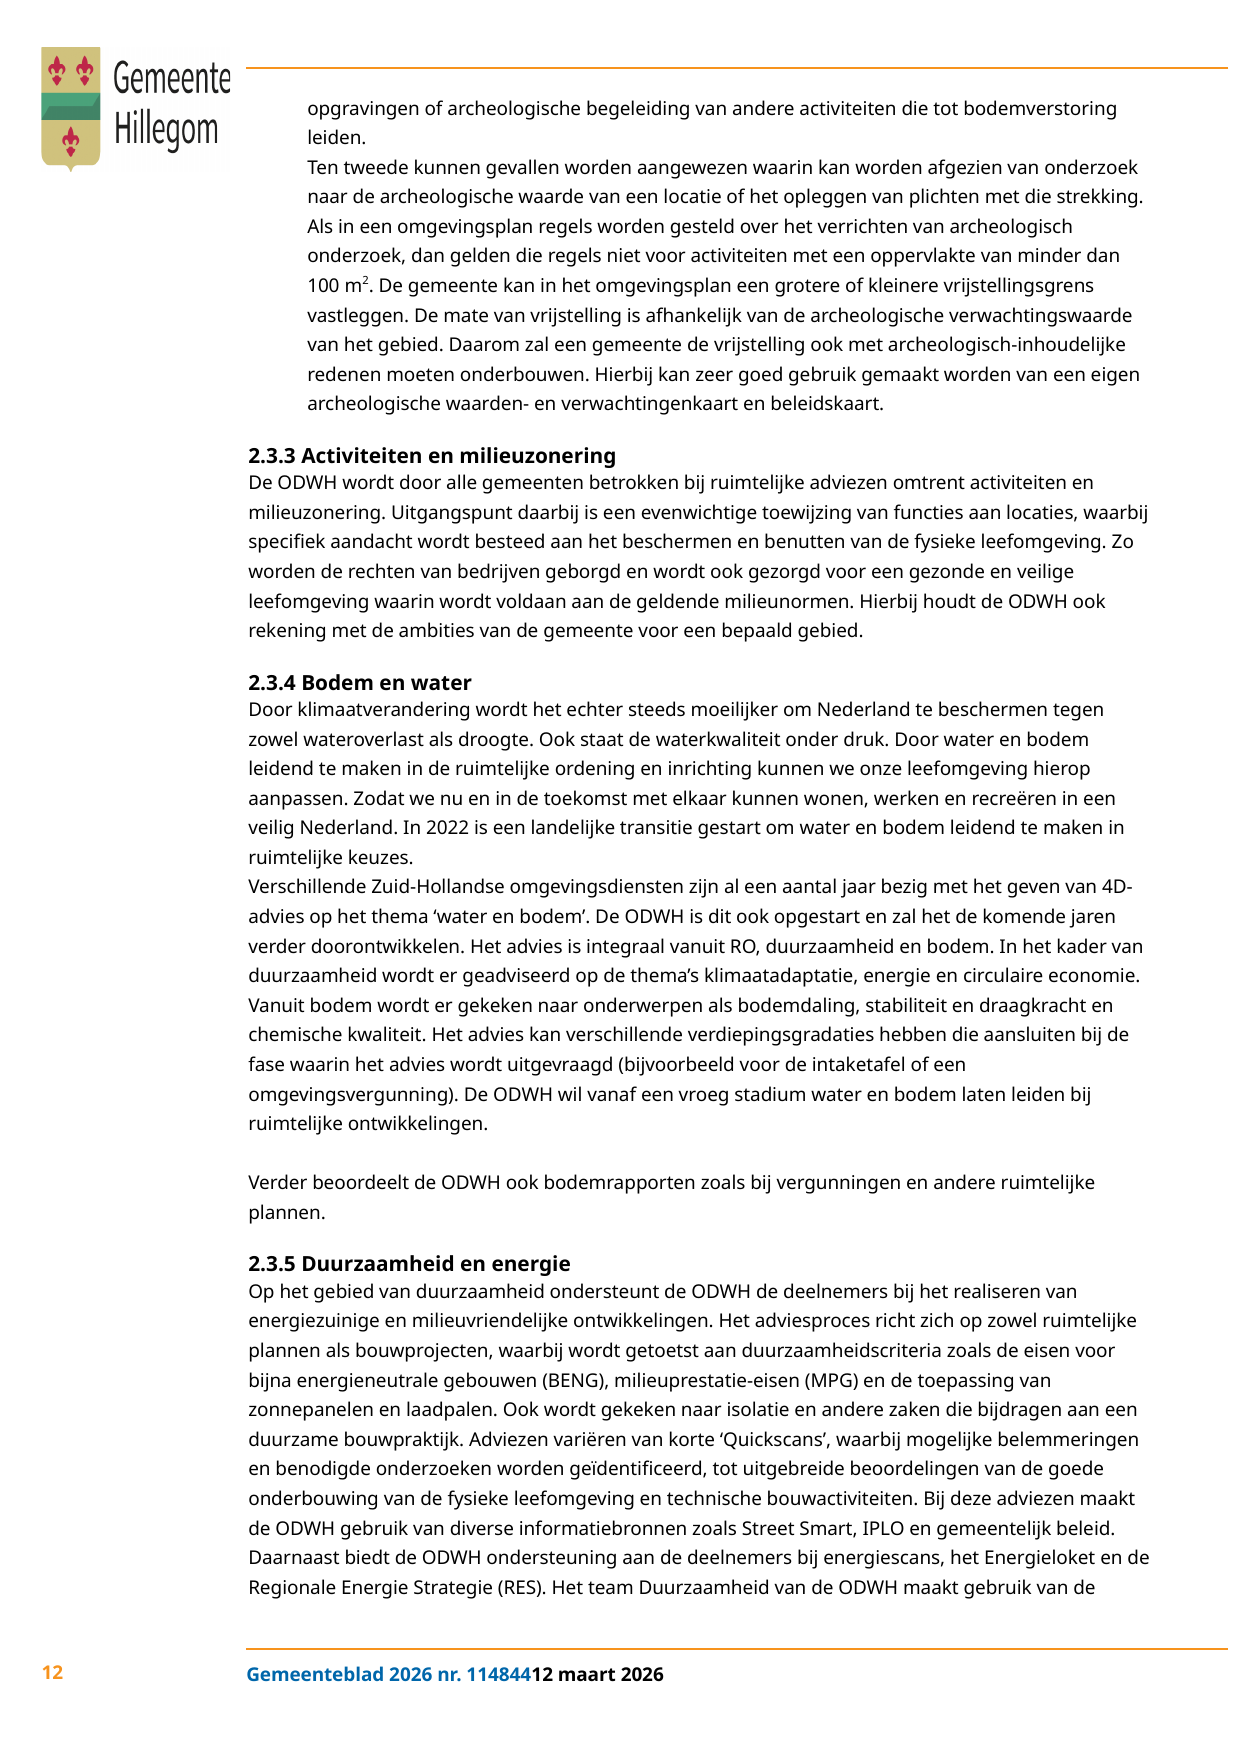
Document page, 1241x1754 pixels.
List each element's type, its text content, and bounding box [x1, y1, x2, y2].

list opgravingen of archeologische begeleiding van andere activiteiten die tot bodemverstoring leiden. [248, 95, 1152, 150]
text 2.3.3 Activiteiten en milieuzonering [248, 441, 1152, 469]
text Verder beoordeelt de ODWH ook bodemrapporten zoals bij vergunningen en andere ruimtelijke plannen. [248, 1169, 1152, 1225]
text 2.3.4 Bodem en water [248, 668, 1152, 696]
text Door klimaatverandering wordt het echter steeds moeilijker om Nederland te beschermen tegen zowel wateroverlast als droogte. Ook staat de waterkwaliteit onder druk. Door water en bodem leidend te maken in de ruimtelijke ordening en inrichting kunnen we onze leefomgeving hierop aanpassen. Zodat we nu en in de toekomst met elkaar kunnen wonen, werken en recreëren in een veilig Nederland. In 2022 is een landelijke transitie gestart om water en bodem leidend te maken in ruimtelijke keuzes. [248, 696, 1152, 870]
picture [41, 47, 231, 172]
list Ten tweede kunnen gevallen worden aangewezen waarin kan worden afgezien van onderzoek naar de archeologische waarde van een locatie of het opleggen van plichten met die strekking. [248, 154, 1152, 209]
text De ODWH wordt door alle gemeenten betrokken bij ruimtelijke adviezen omtrent activiteiten en milieuzonering. Uitgangspunt daarbij is een evenwichtige toewijzing van functies aan locaties, waarbij specifiek aandacht wordt besteed aan het beschermen en benutten van de fysieke leefomgeving. Zo worden de rechten van bedrijven geborgd en wordt ook gezorgd voor een gezonde en veilige leefomgeving waarin wordt voldaan aan de geldende milieunormen. Hierbij houdt de ODWH ook rekening met de ambities van de gemeente voor een bepaald gebied. [248, 469, 1152, 643]
list Als in een omgevingsplan regels worden gesteld over het verrichten van archeologisch onderzoek, dan gelden die regels niet voor activiteiten met een oppervlakte van minder dan 100 m2. De gemeente kan in het omgevingsplan een grotere of kleinere vrijstellingsgrens vastleggen. De mate van vrijstelling is afhankelijk van de archeologische verwachtingswaarde van het gebied. Daarom zal een gemeente de vrijstelling ook met archeologisch-inhoudelijke redenen moeten onderbouwen. Hierbij kan zeer goed gebruik gemaakt worden van een eigen archeologische waarden- en verwachtingenkaart en beleidskaart. [248, 213, 1152, 416]
text Verschillende Zuid-Hollandse omgevingsdiensten zijn al een aantal jaar bezig met het geven van 4D-advies op het thema ‘water en bodem’. De ODWH is dit ook opgestart en zal het de komende jaren verder doorontwikkelen. Het advies is integraal vanuit RO, duurzaamheid en bodem. In het kader van duurzaamheid wordt er geadviseerd op de thema’s klimaatadaptatie, energie en circulaire economie. Vanuit bodem wordt er gekeken naar onderwerpen als bodemdaling, stabiliteit en draagkracht en chemische kwaliteit. Het advies kan verschillende verdiepingsgradaties hebben die aansluiten bij de fase waarin het advies wordt uitgevraagd (bijvoorbeeld voor de intaketafel of een omgevingsvergunning). De ODWH wil vanaf een vroeg stadium water en bodem laten leiden bij ruimtelijke ontwikkelingen. [248, 874, 1152, 1136]
text Op het gebied van duurzaamheid ondersteunt de ODWH de deelnemers bij het realiseren van energiezuinige en milieuvriendelijke ontwikkelingen. Het adviesproces richt zich op zowel ruimtelijke plannen als bouwprojecten, waarbij wordt getoetst aan duurzaamheidscriteria zoals de eisen voor bijna energieneutrale gebouwen (BENG), milieuprestatie-eisen (MPG) en de toepassing van zonnepanelen en laadpalen. Ook wordt gekeken naar isolatie en andere zaken die bijdragen aan een duurzame bouwpraktijk. Adviezen variëren van korte ‘Quickscans’, waarbij mogelijke belemmeringen en benodigde onderzoeken worden geïdentificeerd, tot uitgebreide beoordelingen van de goede onderbouwing van de fysieke leefomgeving en technische bouwactiviteiten. Bij deze adviezen maakt de ODWH gebruik van diverse informatiebronnen zoals Street Smart, IPLO en gemeentelijk beleid. Daarnaast biedt de ODWH ondersteuning aan de deelnemers bij energiescans, het Energieloket en de Regionale Energie Strategie (RES). Het team Duurzaamheid van de ODWH maakt gebruik van de [248, 1278, 1152, 1599]
text 2.3.5 Duurzaamheid en energie [248, 1249, 1152, 1278]
